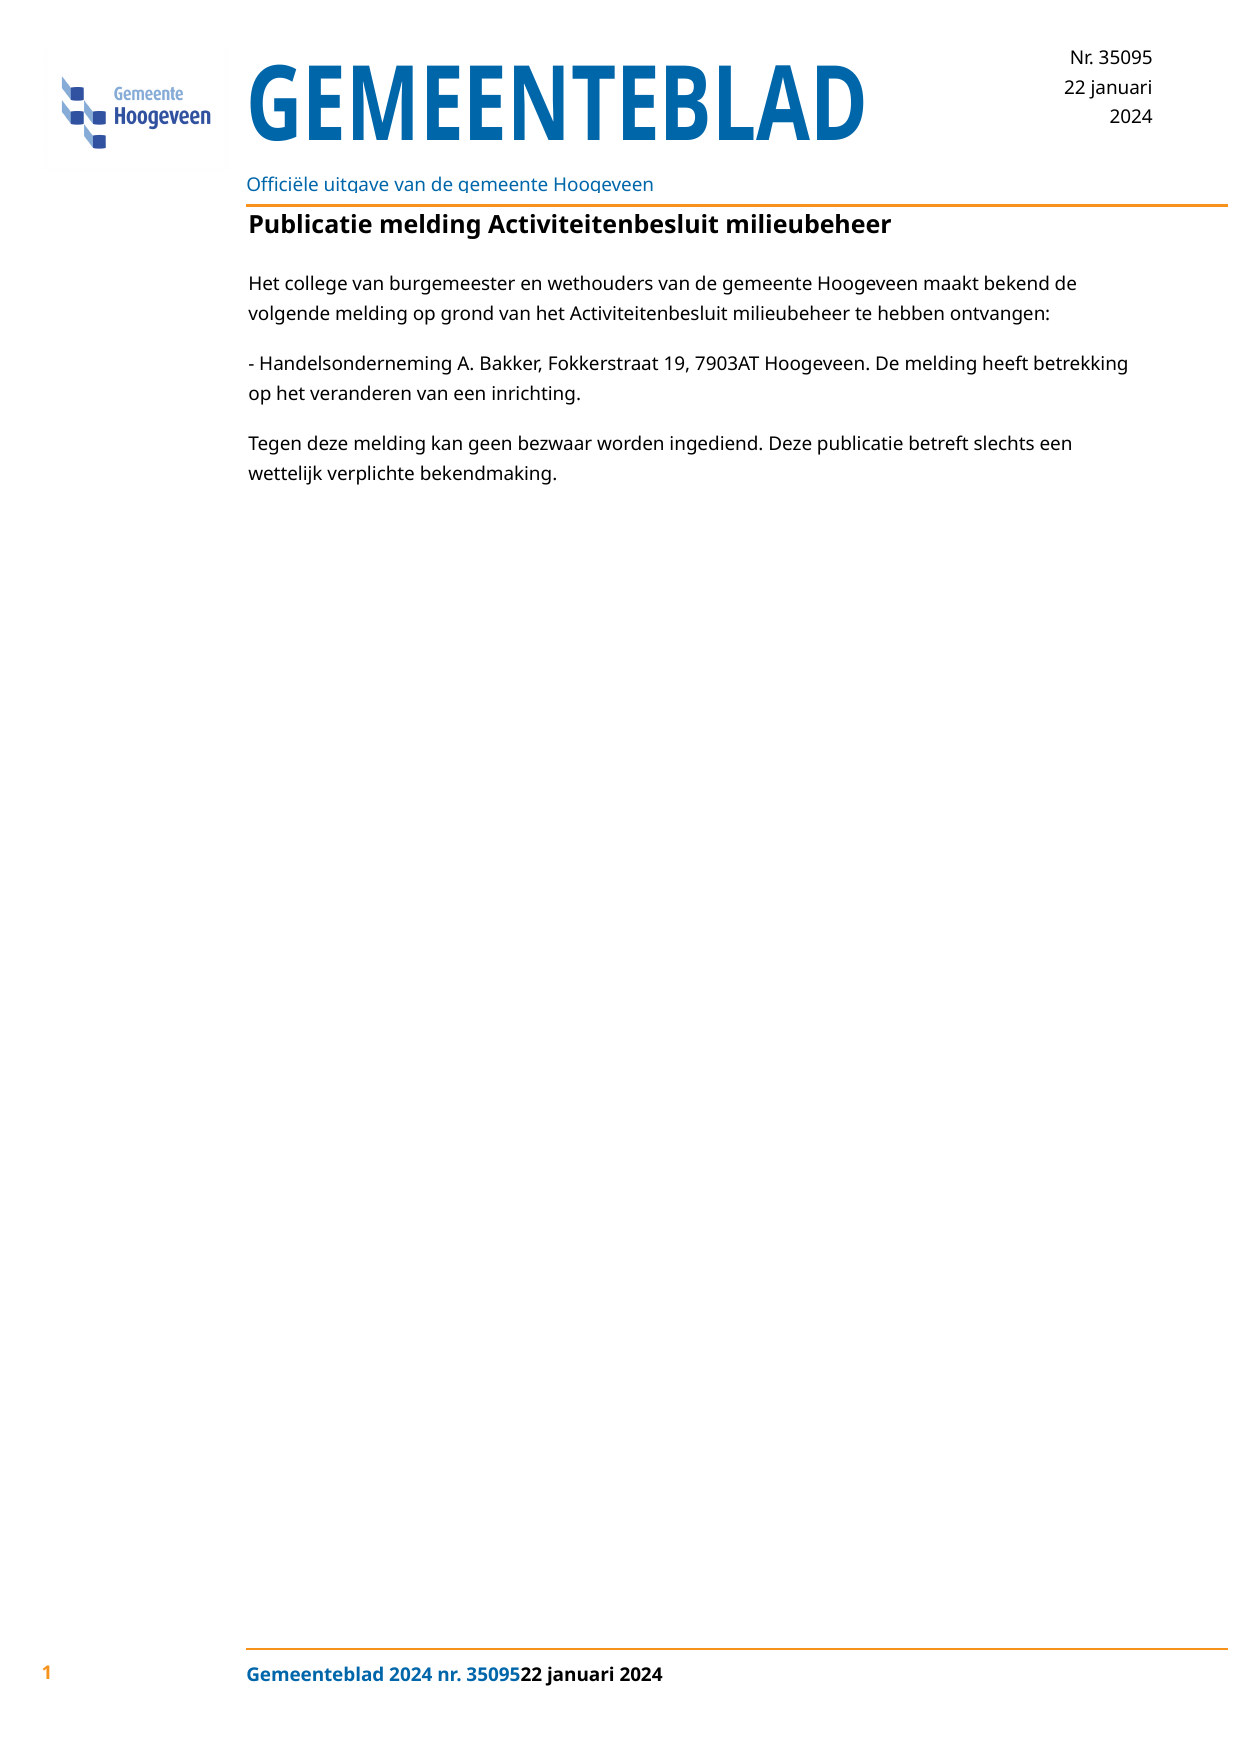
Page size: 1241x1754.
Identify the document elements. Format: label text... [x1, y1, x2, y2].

text Het college van burgemeester en wethouders van de gemeente Hoogeveen maakt bekend de volgende melding op grond van het Activiteitenbesluit milieubeheer te hebben ontvangen: [248, 270, 1152, 326]
text Tegen deze melding kan geen bezwaar worden ingediend. Deze publicatie betreft slechts een wettelijk verplichte bekendmaking. [248, 430, 1152, 486]
text - Handelsonderneming A. Bakker, Fokkerstraat 19, 7903AT Hoogeveen. De melding heeft betrekking op het veranderen van een inrichting. [248, 350, 1152, 406]
picture [41, 47, 231, 172]
text Publicatie melding Activiteitenbesluit milieubeheer [248, 207, 1152, 241]
